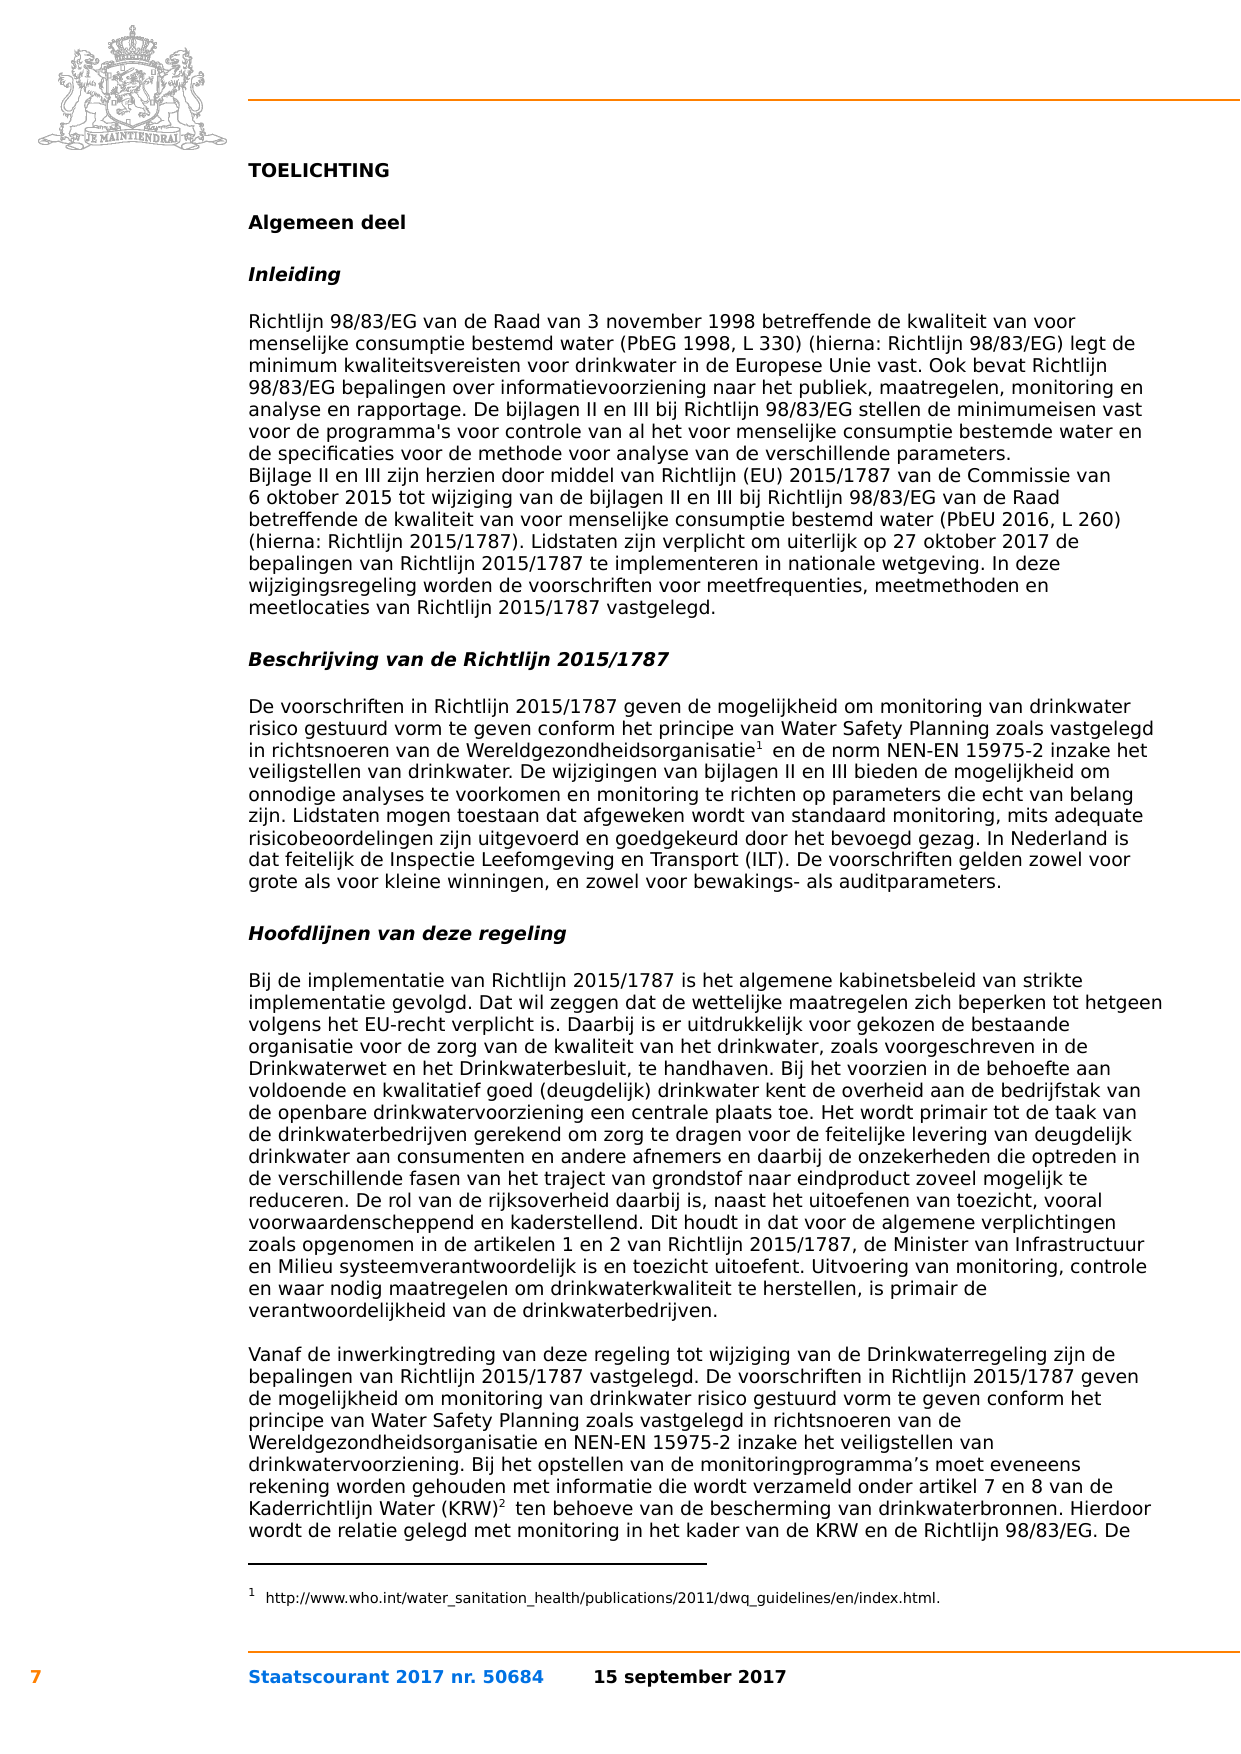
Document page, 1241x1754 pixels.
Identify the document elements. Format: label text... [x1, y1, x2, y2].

text Richtlijn 98/83/EG van de Raad van 3 november 1998 betreffende de kwaliteit van voor menselijke consumptie bestemd water (PbEG 1998, L 330) (hierna: Richtlijn 98/83/EG) legt de minimum kwaliteitsvereisten voor drinkwater in de Europese Unie vast. Ook bevat Richtlijn 98/83/EG bepalingen over informatievoorziening naar het publiek, maatregelen, monitoring en analyse en rapportage. De bijlagen II en III bij Richtlijn 98/83/EG stellen de minimumeisen vast voor de programma's voor controle van al het voor menselijke consumptie bestemde water en de specificaties voor de methode voor analyse van de verschillende parameters. [248, 311, 1163, 465]
subtitle TOELICHTING [248, 160, 1163, 182]
picture [38, 25, 227, 150]
text Bijlage II en III zijn herzien door middel van Richtlijn (EU) 2015/1787 van de Commissie van 6 oktober 2015 tot wijziging van de bijlagen II en III bij Richtlijn 98/83/EG van de Raad betreffende de kwaliteit van voor menselijke consumptie bestemd water (PbEU 2016, L 260) (hierna: Richtlijn 2015/1787). Lidstaten zijn verplicht om uiterlijk op 27 oktober 2017 de bepalingen van Richtlijn 2015/1787 te implementeren in nationale wetgeving. In deze wijzigingsregeling worden de voorschriften voor meetfrequenties, meetmethoden en meetlocaties van Richtlijn 2015/1787 vastgelegd. [248, 465, 1163, 618]
subtitle Algemeen deel [248, 212, 1163, 234]
subtitle Beschrijving van de Richtlijn 2015/1787 [248, 648, 1163, 671]
text Bij de implementatie van Richtlijn 2015/1787 is het algemene kabinetsbeleid van strikte implementatie gevolgd. Dat wil zeggen dat de wettelijke maatregelen zich beperken tot hetgeen volgens het EU-recht verplicht is. Daarbij is er uitdrukkelijk voor gekozen de bestaande organisatie voor de zorg van de kwaliteit van het drinkwater, zoals voorgeschreven in de Drinkwaterwet en het Drinkwaterbesluit, te handhaven. Bij het voorzien in de behoefte aan voldoende en kwalitatief goed (deugdelijk) drinkwater kent de overheid aan de bedrijfstak van de openbare drinkwatervoorziening een centrale plaats toe. Het wordt primair tot de taak van de drinkwaterbedrijven gerekend om zorg te dragen voor de feitelijke levering van deugdelijk drinkwater aan consumenten en andere afnemers en daarbij de onzekerheden die optreden in de verschillende fasen van het traject van grondstof naar eindproduct zoveel mogelijk te reduceren. De rol van de rijksoverheid daarbij is, naast het uitoefenen van toezicht, vooral voorwaardenscheppend en kaderstellend. Dit houdt in dat voor de algemene verplichtingen zoals opgenomen in de artikelen 1 en 2 van Richtlijn 2015/1787, de Minister van Infrastructuur en Milieu systeemverantwoordelijk is en toezicht uitoefent. Uitvoering van monitoring, controle en waar nodig maatregelen om drinkwaterkwaliteit te herstellen, is primair de verantwoordelijkheid van de drinkwaterbedrijven. [248, 970, 1163, 1322]
subtitle Inleiding [248, 264, 1163, 286]
subtitle Hoofdlijnen van deze regeling [248, 923, 1163, 945]
text http://www.who.int/water_sanitation_health/publications/2011/dwq_guidelines/en/index.html. [248, 1586, 1163, 1608]
text De voorschriften in Richtlijn 2015/1787 geven de mogelijkheid om monitoring van drinkwater risico gestuurd vorm te geven conform het principe van Water Safety Planning zoals vastgelegd in richtsnoeren van de Wereldgezondheidsorganisatie en de norm NEN-EN 15975-2 inzake het veiligstellen van drinkwater. De wijzigingen van bijlagen II en III bieden de mogelijkheid om onnodige analyses te voorkomen en monitoring te richten op parameters die echt van belang zijn. Lidstaten mogen toestaan dat afgeweken wordt van standaard monitoring, mits adequate risicobeoordelingen zijn uitgevoerd en goedgekeurd door het bevoegd gezag. In Nederland is dat feitelijk de Inspectie Leefomgeving en Transport (ILT). De voorschriften gelden zowel voor grote als voor kleine winningen, en zowel voor bewakings- als auditparameters. [248, 696, 1163, 893]
text Vanaf de inwerkingtreding van deze regeling tot wijziging van de Drinkwaterregeling zijn de bepalingen van Richtlijn 2015/1787 vastgelegd. De voorschriften in Richtlijn 2015/1787 geven de mogelijkheid om monitoring van drinkwater risico gestuurd vorm te geven conform het principe van Water Safety Planning zoals vastgelegd in richtsnoeren van de Wereldgezondheidsorganisatie en NEN-EN 15975-2 inzake het veiligstellen van drinkwatervoorziening. Bij het opstellen van de monitoringprogramma’s moet eveneens rekening worden gehouden met informatie die wordt verzameld onder artikel 7 en 8 van de Kaderrichtlijn Water (KRW) ten behoeve van de bescherming van drinkwaterbronnen. Hierdoor wordt de relatie gelegd met monitoring in het kader van de KRW en de Richtlijn 98/83/EG. De [248, 1344, 1163, 1542]
